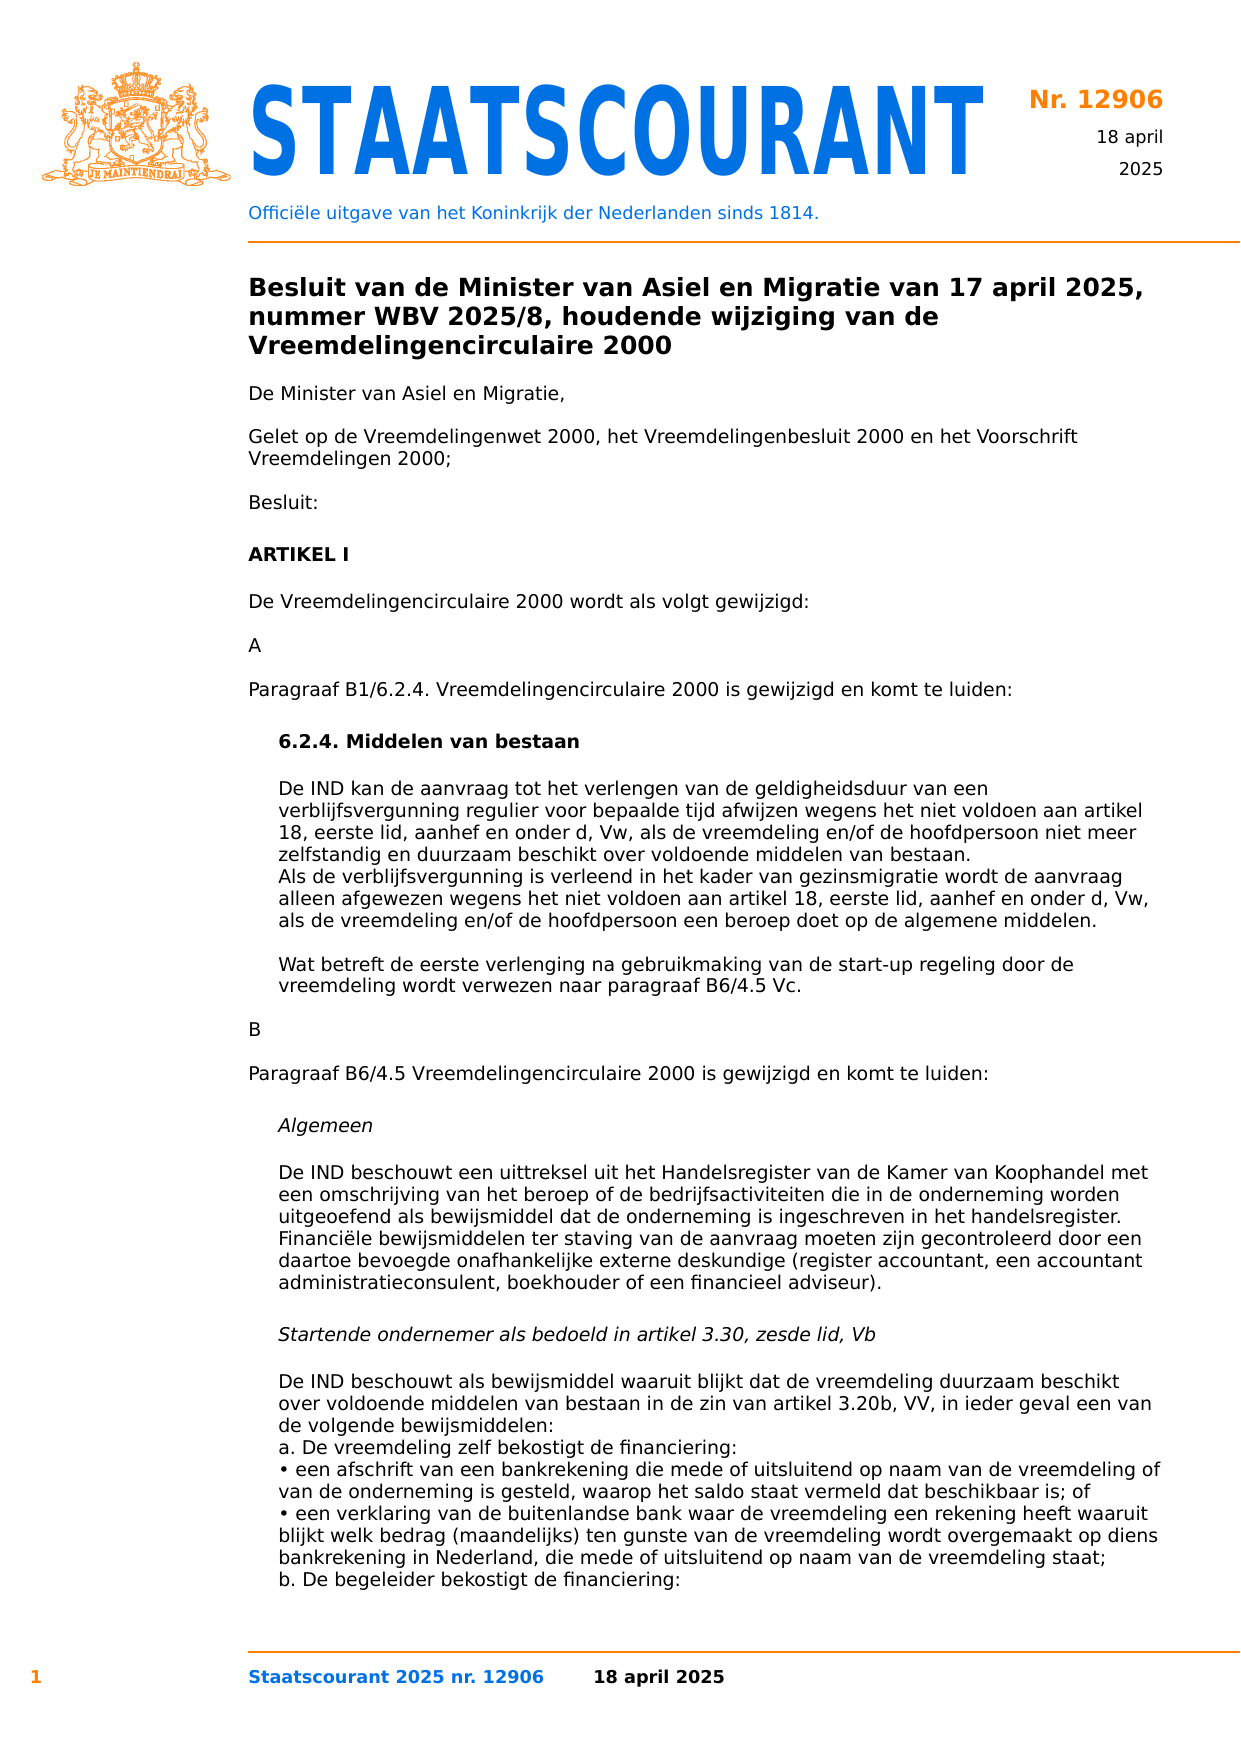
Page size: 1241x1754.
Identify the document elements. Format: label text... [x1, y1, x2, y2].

text Wat betreft de eerste verlenging na gebruikmaking van de start-up regeling door de vreemdeling wordt verwezen naar paragraaf B6/4.5 Vc. [278, 953, 1163, 997]
table_cell Officiële uitgave van het Koninkrijk der Nederlanden sinds 1814. [248, 203, 1240, 241]
text • een afschrift van een bankrekening die mede of uitsluitend op naam van de vreemdeling of van de onderneming is gesteld, waarop het saldo staat vermeld dat beschikbaar is; of [278, 1459, 1163, 1503]
table_header STAATSCOURANT [248, 62, 998, 203]
picture [41, 62, 231, 186]
text • een verklaring van de buitenlandse bank waar de vreemdeling een rekening heeft waaruit blijkt welk bedrag (maandelijks) ten gunste van de vreemdeling wordt overgemaakt op diens bankrekening in Nederland, die mede of uitsluitend op naam van de vreemdeling staat; [278, 1503, 1163, 1569]
text A [248, 635, 1163, 657]
text Besluit: [248, 492, 1163, 514]
text De IND kan de aanvraag tot het verlengen van de geldigheidsduur van een verblijfsvergunning regulier voor bepaalde tijd afwijzen wegens het niet voldoen aan artikel 18, eerste lid, aanhef en onder d, Vw, als de vreemdeling en/of de hoofdpersoon niet meer zelfstandig en duurzaam beschikt over voldoende middelen van bestaan. [278, 778, 1163, 866]
text b. De begeleider bekostigt de financiering: [278, 1569, 1163, 1591]
text De Minister van Asiel en Migratie, [248, 382, 1163, 404]
text Gelet op de Vreemdelingenwet 2000, het Vreemdelingenbesluit 2000 en het Voorschrift Vreemdelingen 2000; [248, 426, 1163, 470]
text Als de verblijfsvergunning is verleend in het kader van gezinsmigratie wordt de aanvraag alleen afgewezen wegens het niet voldoen aan artikel 18, eerste lid, aanhef en onder d, Vw, als de vreemdeling en/of de hoofdpersoon een beroep doet op de algemene middelen. [278, 866, 1163, 932]
subtitle Algemeen [278, 1115, 1163, 1137]
text a. De vreemdeling zelf bekostigt de financiering: [278, 1437, 1163, 1459]
table_cell 2025 [998, 153, 1240, 203]
text Paragraaf B1/6.2.4. Vreemdelingencirculaire 2000 is gewijzigd en komt te luiden: [248, 679, 1163, 701]
text De IND beschouwt als bewijsmiddel waaruit blijkt dat de vreemdeling duurzaam beschikt over voldoende middelen van bestaan in de zin van artikel 3.20b, VV, in ieder geval een van de volgende bewijsmiddelen: [278, 1371, 1163, 1437]
subtitle Startende ondernemer als bedoeld in artikel 3.30, zesde lid, Vb [278, 1324, 1163, 1346]
text De Vreemdelingencirculaire 2000 wordt als volgt gewijzigd: [248, 591, 1163, 613]
subtitle Besluit van de Minister van Asiel en Migratie van 17 april 2025, nummer WBV 2025/8, houdende wijziging van de Vreemdelingencirculaire 2000 [248, 273, 1163, 361]
subtitle 6.2.4. Middelen van bestaan [278, 731, 1163, 753]
text Financiële bewijsmiddelen ter staving van de aanvraag moeten zijn gecontroleerd door een daartoe bevoegde onafhankelijke externe deskundige (register accountant, een accountant administratieconsulent, boekhouder of een financieel adviseur). [278, 1228, 1163, 1294]
text Paragraaf B6/4.5 Vreemdelingencirculaire 2000 is gewijzigd en komt te luiden: [248, 1063, 1163, 1085]
table_header Nr. 12906 [998, 62, 1240, 121]
text De IND beschouwt een uittreksel uit het Handelsregister van de Kamer van Koophandel met een omschrijving van het beroep of de bedrijfsactiviteiten die in de onderneming worden uitgeoefend als bewijsmiddel dat de onderneming is ingeschreven in het handelsregister. [278, 1162, 1163, 1228]
table_cell 18 april [998, 121, 1240, 153]
table_header [25, 62, 248, 241]
subtitle ARTIKEL I [248, 544, 1163, 566]
text B [248, 1019, 1163, 1041]
